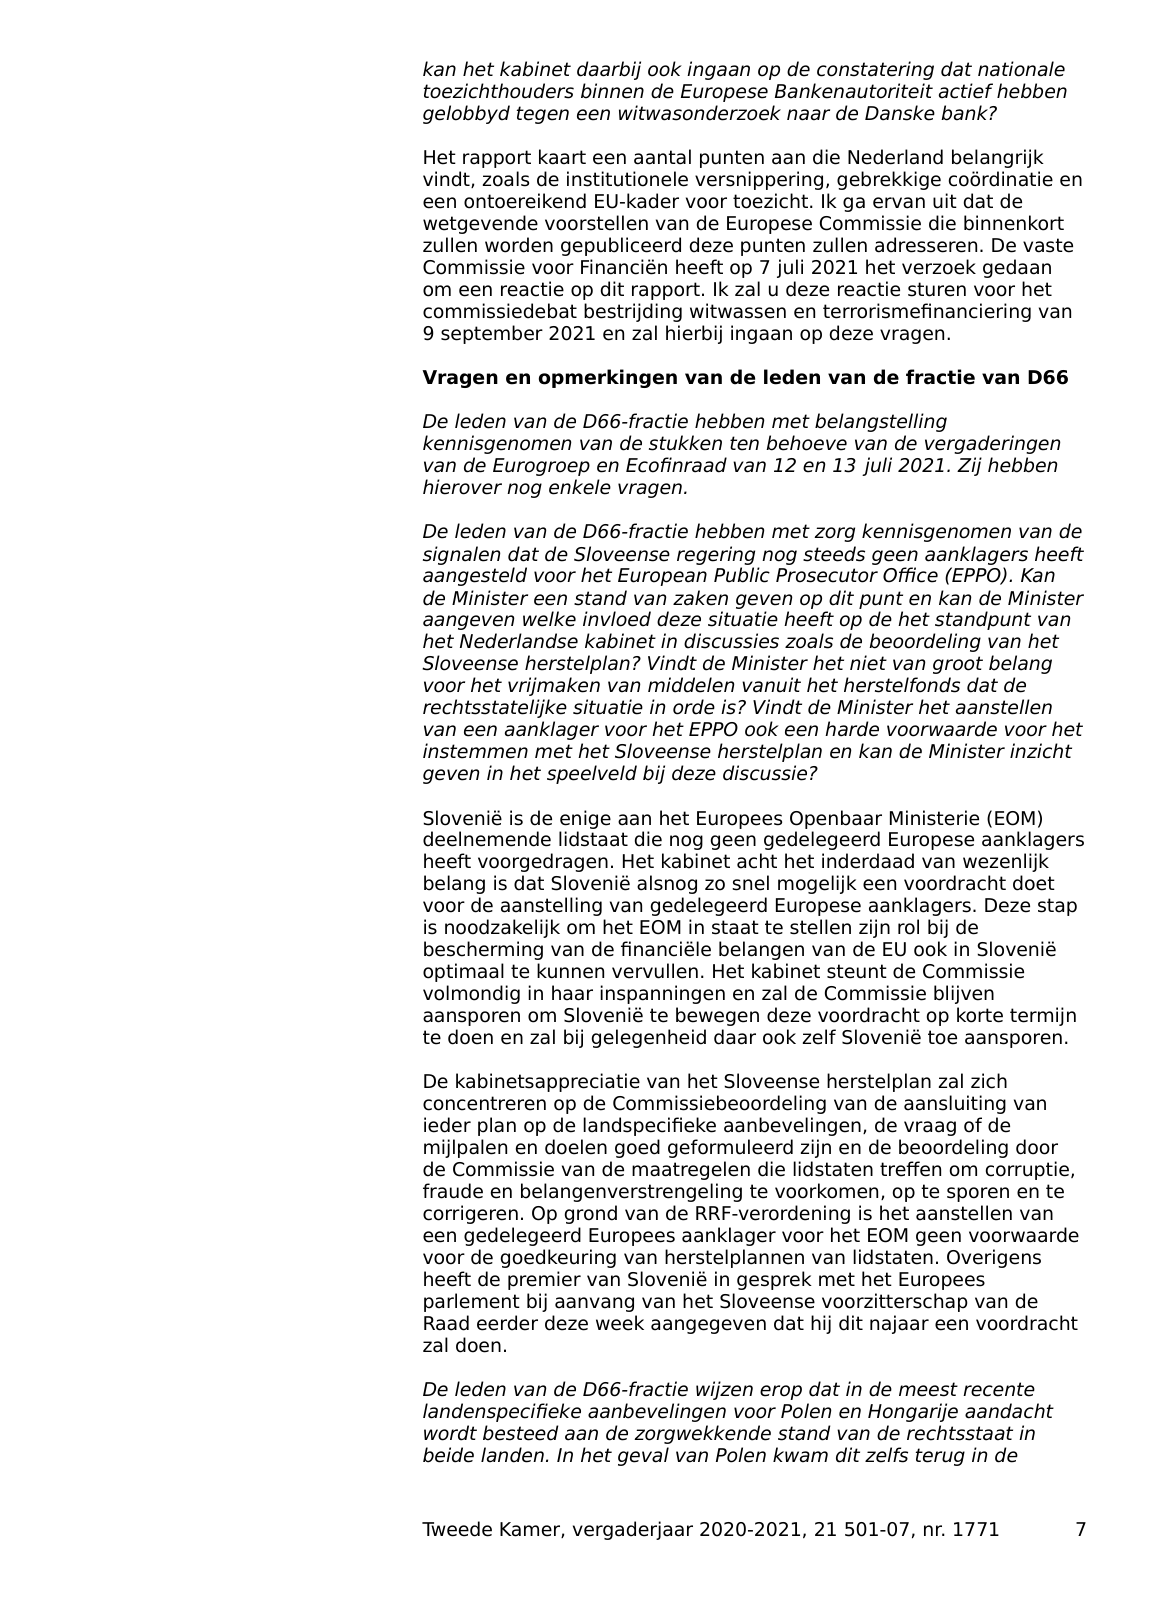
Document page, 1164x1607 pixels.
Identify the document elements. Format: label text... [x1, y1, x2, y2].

text De kabinetsappreciatie van het Sloveense herstelplan zal zich concentreren op de Commissiebeoordeling van de aansluiting van ieder plan op de landspecifieke aanbevelingen, de vraag of de mijlpalen en doelen goed geformuleerd zijn en de beoordeling door de Commissie van de maatregelen die lidstaten treffen om corruptie, fraude en belangenverstrengeling te voorkomen, op te sporen en te corrigeren. Op grond van de RRF-verordening is het aanstellen van een gedelegeerd Europees aanklager voor het EOM geen voorwaarde voor de goedkeuring van herstelplannen van lidstaten. Overigens heeft de premier van Slovenië in gesprek met het Europees parlement bij aanvang van het Sloveense voorzitterschap van de Raad eerder deze week aangegeven dat hij dit najaar een voordracht zal doen. [422, 1071, 1087, 1357]
text De leden van de D66-fractie wijzen erop dat in de meest recente landenspecifieke aanbevelingen voor Polen en Hongarije aandacht wordt besteed aan de zorgwekkende stand van de rechtsstaat in beide landen. In het geval van Polen kwam dit zelfs terug in de [422, 1379, 1087, 1467]
text Slovenië is de enige aan het Europees Openbaar Ministerie (EOM) deelnemende lidstaat die nog geen gedelegeerd Europese aanklagers heeft voorgedragen. Het kabinet acht het inderdaad van wezenlijk belang is dat Slovenië alsnog zo snel mogelijk een voordracht doet voor de aanstelling van gedelegeerd Europese aanklagers. Deze stap is noodzakelijk om het EOM in staat te stellen zijn rol bij de bescherming van de financiële belangen van de EU ook in Slovenië optimaal te kunnen vervullen. Het kabinet steunt de Commissie volmondig in haar inspanningen en zal de Commissie blijven aansporen om Slovenië te bewegen deze voordracht op korte termijn te doen en zal bij gelegenheid daar ook zelf Slovenië toe aansporen. [422, 807, 1087, 1049]
text Het rapport kaart een aantal punten aan die Nederland belangrijk vindt, zoals de institutionele versnippering, gebrekkige coördinatie en een ontoereikend EU-kader voor toezicht. Ik ga ervan uit dat de wetgevende voorstellen van de Europese Commissie die binnenkort zullen worden gepubliceerd deze punten zullen adresseren. De vaste Commissie voor Financiën heeft op 7 juli 2021 het verzoek gedaan om een reactie op dit rapport. Ik zal u deze reactie sturen voor het commissiedebat bestrijding witwassen en terrorismefinanciering van 9 september 2021 en zal hierbij ingaan op deze vragen. [422, 147, 1087, 345]
subtitle Vragen en opmerkingen van de leden van de fractie van D66 [422, 367, 1087, 389]
text kan het kabinet daarbij ook ingaan op de constatering dat nationale toezichthouders binnen de Europese Bankenautoriteit actief hebben gelobbyd tegen een witwasonderzoek naar de Danske bank? [422, 59, 1087, 125]
text De leden van de D66-fractie hebben met zorg kennisgenomen van de signalen dat de Sloveense regering nog steeds geen aanklagers heeft aangesteld voor het European Public Prosecutor Office (EPPO). Kan de Minister een stand van zaken geven op dit punt en kan de Minister aangeven welke invloed deze situatie heeft op de het standpunt van het Nederlandse kabinet in discussies zoals de beoordeling van het Sloveense herstelplan? Vindt de Minister het niet van groot belang voor het vrijmaken van middelen vanuit het herstelfonds dat de rechtsstatelijke situatie in orde is? Vindt de Minister het aanstellen van een aanklager voor het EPPO ook een harde voorwaarde voor het instemmen met het Sloveense herstelplan en kan de Minister inzicht geven in het speelveld bij deze discussie? [422, 521, 1087, 785]
text De leden van de D66-fractie hebben met belangstelling kennisgenomen van de stukken ten behoeve van de vergaderingen van de Eurogroep en Ecofinraad van 12 en 13 juli 2021. Zij hebben hierover nog enkele vragen. [422, 411, 1087, 499]
